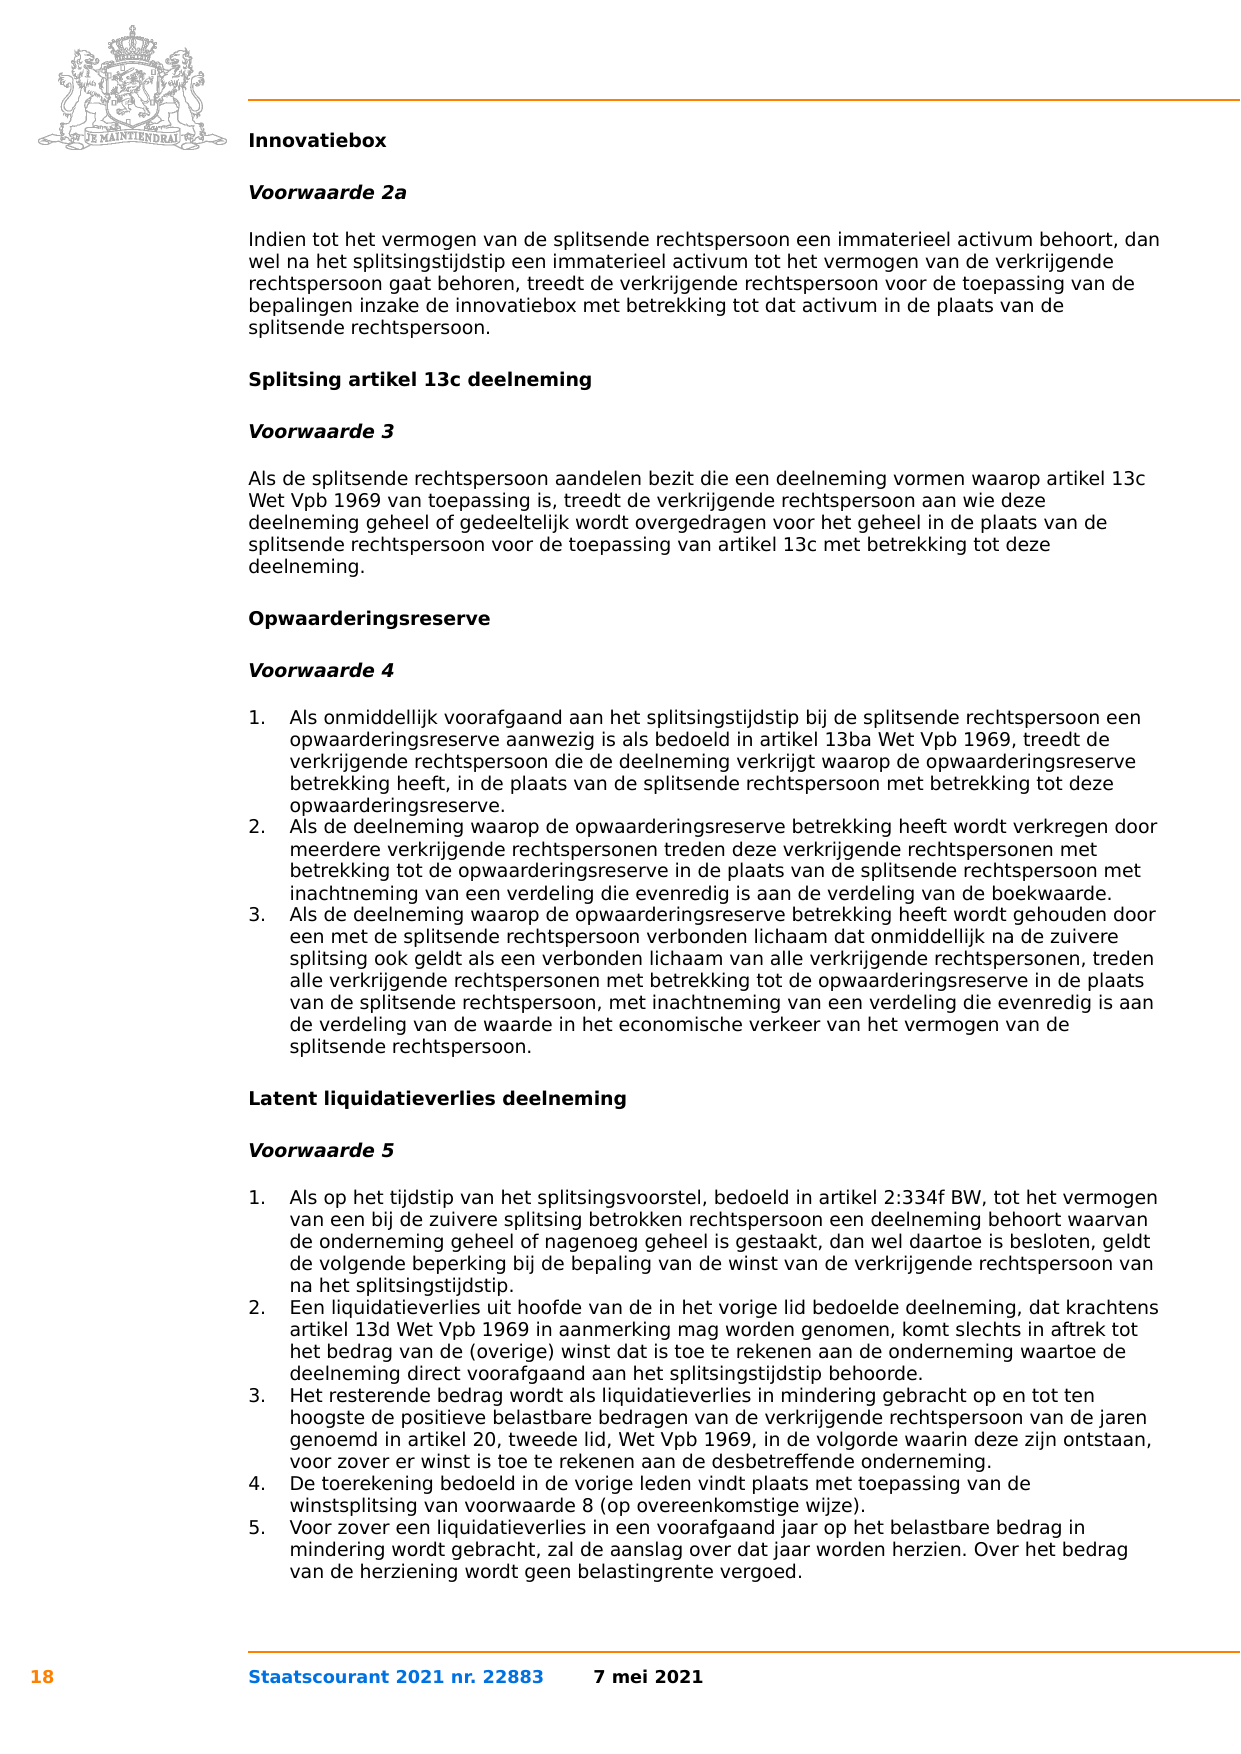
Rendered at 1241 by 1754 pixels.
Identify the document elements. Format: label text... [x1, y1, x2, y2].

subtitle Voorwaarde 3 [248, 421, 1163, 443]
subtitle Voorwaarde 2a [248, 182, 1163, 204]
text 1. Als op het tijdstip van het splitsingsvoorstel, bedoeld in artikel 2:334f BW, tot het vermogen van een bij de zuivere splitsing betrokken rechtspersoon een deelneming behoort waarvan de onderneming geheel of nagenoeg geheel is gestaakt, dan wel daartoe is besloten, geldt de volgende beperking bij de bepaling van de winst van de verkrijgende rechtspersoon van na het splitsingstijdstip. [248, 1187, 1163, 1297]
text 4. De toerekening bedoeld in de vorige leden vindt plaats met toepassing van de winstsplitsing van voorwaarde 8 (op overeenkomstige wijze). [248, 1473, 1163, 1517]
text 1. Als onmiddellijk voorafgaand aan het splitsingstijdstip bij de splitsende rechtspersoon een opwaarderingsreserve aanwezig is als bedoeld in artikel 13ba Wet Vpb 1969, treedt de verkrijgende rechtspersoon die de deelneming verkrijgt waarop de opwaarderingsreserve betrekking heeft, in de plaats van de splitsende rechtspersoon met betrekking tot deze opwaarderingsreserve. [248, 707, 1163, 816]
text 3. Het resterende bedrag wordt als liquidatieverlies in mindering gebracht op en tot ten hoogste de positieve belastbare bedragen van de verkrijgende rechtspersoon van de jaren genoemd in artikel 20, tweede lid, Wet Vpb 1969, in de volgorde waarin deze zijn ontstaan, voor zover er winst is toe te rekenen aan de desbetreffende onderneming. [248, 1385, 1163, 1473]
text 2. Als de deelneming waarop de opwaarderingsreserve betrekking heeft wordt verkregen door meerdere verkrijgende rechtspersonen treden deze verkrijgende rechtspersonen met betrekking tot de opwaarderingsreserve in de plaats van de splitsende rechtspersoon met inachtneming van een verdeling die evenredig is aan de verdeling van de boekwaarde. [248, 816, 1163, 904]
text 5. Voor zover een liquidatieverlies in een voorafgaand jaar op het belastbare bedrag in mindering wordt gebracht, zal de aanslag over dat jaar worden herzien. Over het bedrag van de herziening wordt geen belastingrente vergoed. [248, 1517, 1163, 1583]
text 2. Een liquidatieverlies uit hoofde van de in het vorige lid bedoelde deelneming, dat krachtens artikel 13d Wet Vpb 1969 in aanmerking mag worden genomen, komt slechts in aftrek tot het bedrag van de (overige) winst dat is toe te rekenen aan de onderneming waartoe de deelneming direct voorafgaand aan het splitsingstijdstip behoorde. [248, 1297, 1163, 1385]
subtitle Opwaarderingsreserve [248, 608, 1163, 629]
subtitle Latent liquidatieverlies deelneming [248, 1088, 1163, 1110]
subtitle Splitsing artikel 13c deelneming [248, 369, 1163, 391]
text 3. Als de deelneming waarop de opwaarderingsreserve betrekking heeft wordt gehouden door een met de splitsende rechtspersoon verbonden lichaam dat onmiddellijk na de zuivere splitsing ook geldt als een verbonden lichaam van alle verkrijgende rechtspersonen, treden alle verkrijgende rechtspersonen met betrekking tot de opwaarderingsreserve in de plaats van de splitsende rechtspersoon, met inachtneming van een verdeling die evenredig is aan de verdeling van de waarde in het economische verkeer van het vermogen van de splitsende rechtspersoon. [248, 904, 1163, 1058]
subtitle Innovatiebox [248, 130, 1163, 152]
subtitle Voorwaarde 5 [248, 1140, 1163, 1162]
text Als de splitsende rechtspersoon aandelen bezit die een deelneming vormen waarop artikel 13c Wet Vpb 1969 van toepassing is, treedt de verkrijgende rechtspersoon aan wie deze deelneming geheel of gedeeltelijk wordt overgedragen voor het geheel in de plaats van de splitsende rechtspersoon voor de toepassing van artikel 13c met betrekking tot deze deelneming. [248, 468, 1163, 578]
text Indien tot het vermogen van de splitsende rechtspersoon een immaterieel activum behoort, dan wel na het splitsingstijdstip een immaterieel activum tot het vermogen van de verkrijgende rechtspersoon gaat behoren, treedt de verkrijgende rechtspersoon voor de toepassing van de bepalingen inzake de innovatiebox met betrekking tot dat activum in de plaats van de splitsende rechtspersoon. [248, 229, 1163, 339]
picture [38, 25, 227, 150]
subtitle Voorwaarde 4 [248, 659, 1163, 682]
